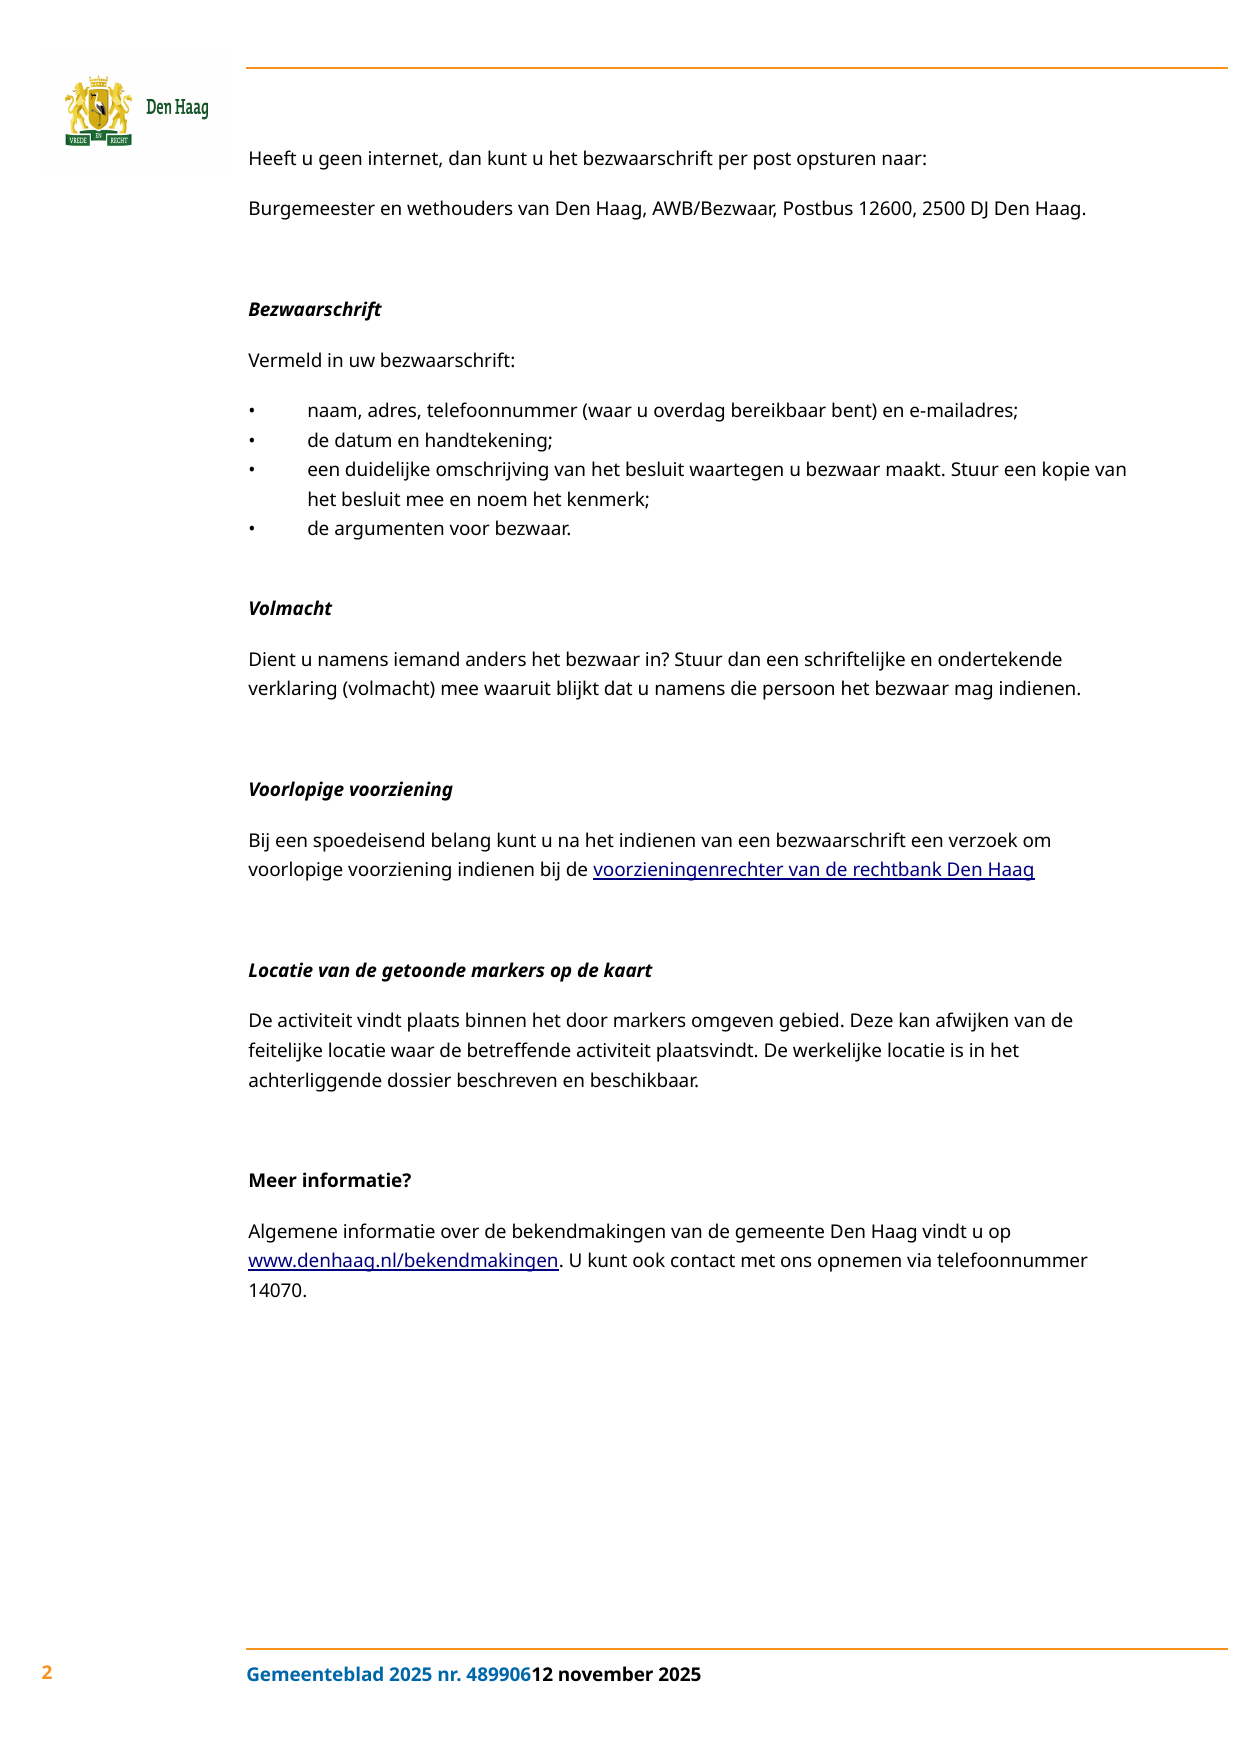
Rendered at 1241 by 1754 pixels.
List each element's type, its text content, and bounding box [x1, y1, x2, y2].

text Heeft u geen internet, dan kunt u het bezwaarschrift per post opsturen naar: [248, 145, 1152, 171]
text Burgemeester en wethouders van Den Haag, AWB/Bezwaar, Postbus 12600, 2500 DJ Den Haag. [248, 196, 1152, 221]
text De activiteit vindt plaats binnen het door markers omgeven gebied. Deze kan afwijken van de feitelijke locatie waar de betreffende activiteit plaatsvindt. De werkelijke locatie is in het achterliggende dossier beschreven en beschikbaar. [248, 1008, 1152, 1093]
list naam, adres, telefoonnummer (waar u overdag bereikbaar bent) en e-mailadres; [248, 397, 1152, 423]
text Meer informatie? [248, 1168, 1152, 1193]
text Voorlopige voorziening [248, 776, 1152, 802]
picture [41, 47, 231, 172]
text Bezwaarschrift [248, 296, 1152, 322]
text Algemene informatie over de bekendmakingen van de gemeente Den Haag vindt u op www.denhaag.nl/bekendmakingen. U kunt ook contact met ons opnemen via telefoonnummer 14070. [248, 1218, 1152, 1303]
text Locatie van de getoonde markers op de kaart [248, 957, 1152, 983]
list de argumenten voor bezwaar. [248, 516, 1152, 541]
list de datum en handtekening; [248, 427, 1152, 453]
text Bij een spoedeisend belang kunt u na het indienen van een bezwaarschrift een verzoek om voorlopige voorziening indienen bij de voorzieningenrechter van de rechtbank Den Haag [248, 827, 1152, 882]
text Vermeld in uw bezwaarschrift: [248, 347, 1152, 373]
text Volmacht [248, 596, 1152, 621]
text Dient u namens iemand anders het bezwaar in? Stuur dan een schriftelijke en ondertekende verklaring (volmacht) mee waaruit blijkt dat u namens die persoon het bezwaar mag indienen. [248, 646, 1152, 701]
list een duidelijke omschrijving van het besluit waartegen u bezwaar maakt. Stuur een kopie van het besluit mee en noem het kenmerk; [248, 456, 1152, 512]
